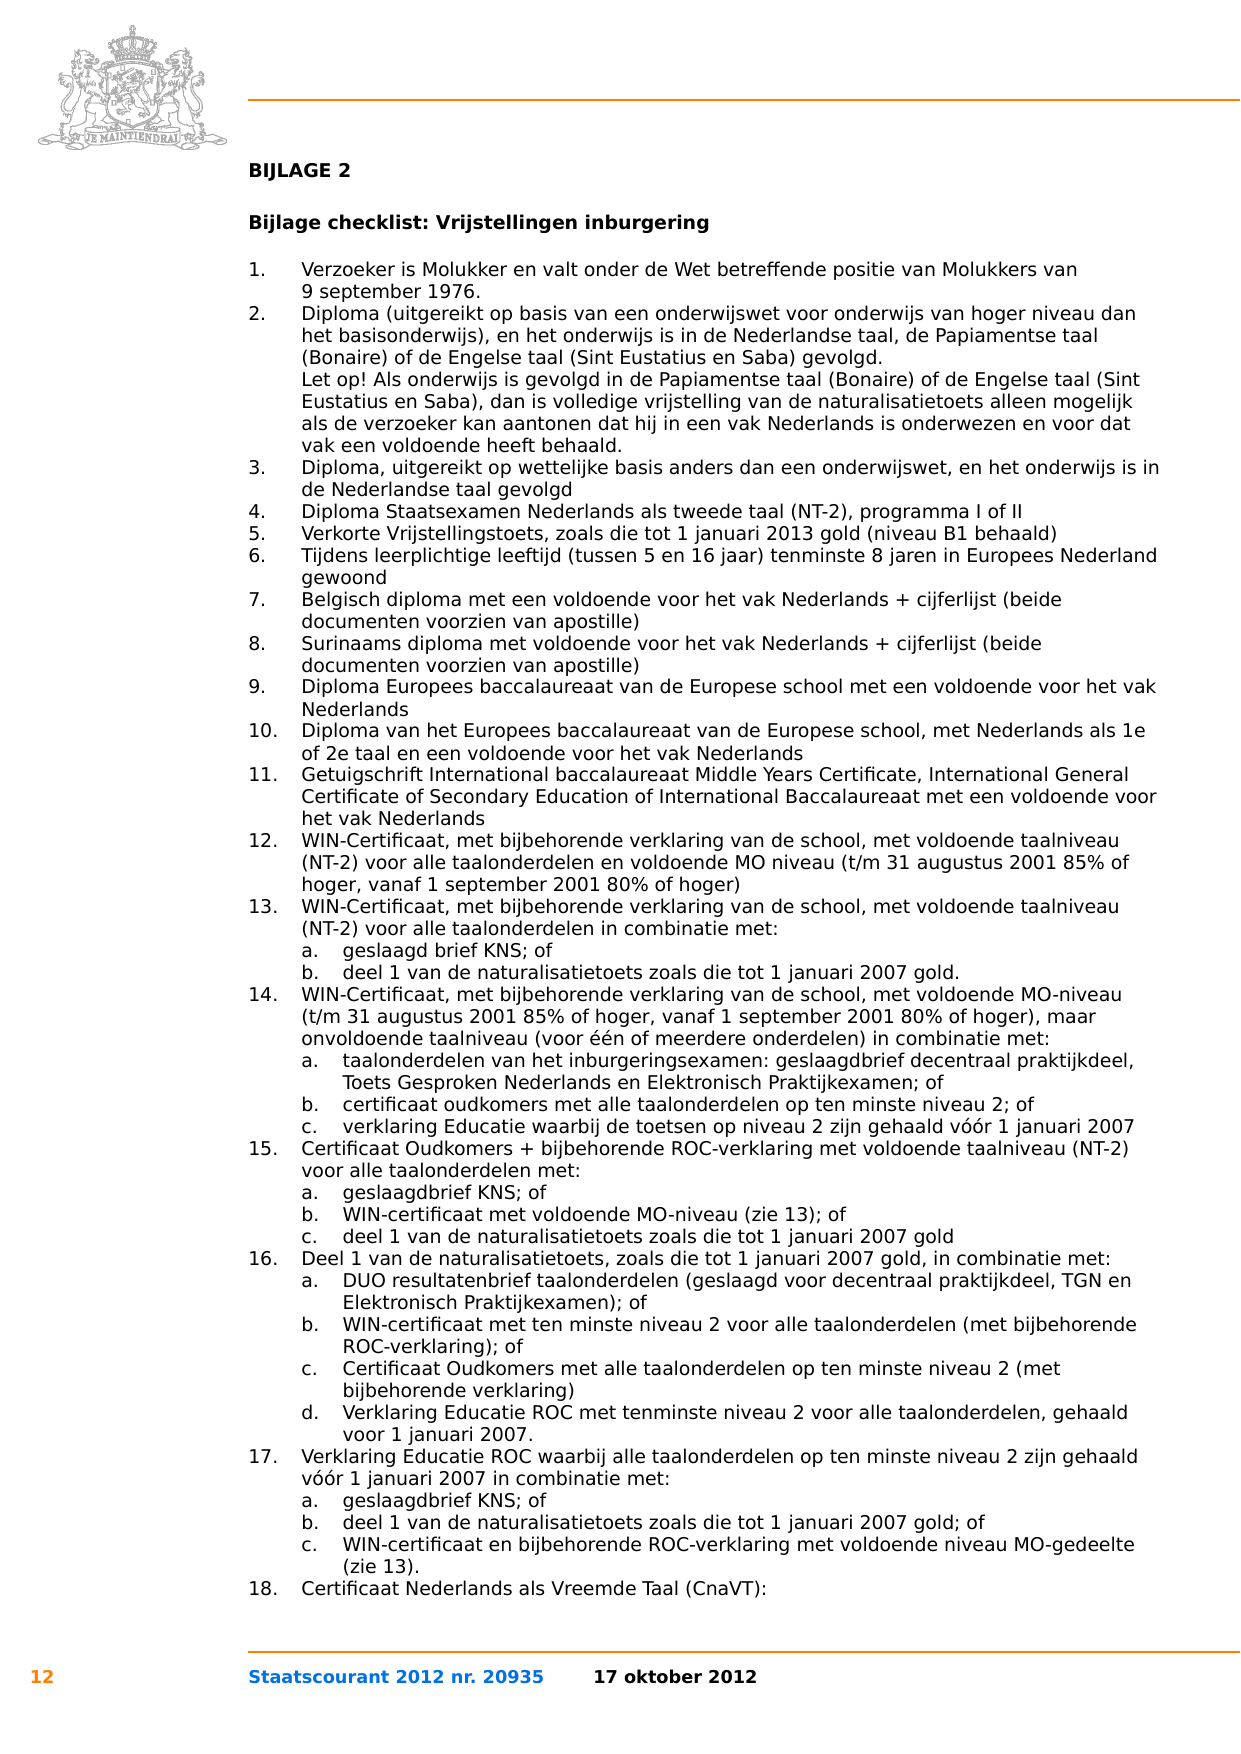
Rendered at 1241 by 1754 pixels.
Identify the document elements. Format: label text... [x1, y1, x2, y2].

text 16. Deel 1 van de naturalisatietoets, zoals die tot 1 januari 2007 gold, in combinatie met: [248, 1248, 1163, 1270]
text 18. Certificaat Nederlands als Vreemde Taal (CnaVT): [248, 1578, 1163, 1599]
text b. WIN-certificaat met voldoende MO-niveau (zie 13); of [301, 1204, 1163, 1226]
text b. certificaat oudkomers met alle taalonderdelen op ten minste niveau 2; of [301, 1094, 1163, 1116]
text 9. Diploma Europees baccalaureaat van de Europese school met een voldoende voor het vak Nederlands [248, 676, 1163, 720]
text a. taalonderdelen van het inburgeringsexamen: geslaagdbrief decentraal praktijkdeel, Toets Gesproken Nederlands en Elektronisch Praktijkexamen; of [301, 1050, 1163, 1094]
text a. DUO resultatenbrief taalonderdelen (geslaagd voor decentraal praktijkdeel, TGN en Elektronisch Praktijkexamen); of [301, 1270, 1163, 1314]
text c. verklaring Educatie waarbij de toetsen op niveau 2 zijn gehaald vóór 1 januari 2007 [301, 1116, 1163, 1138]
picture [38, 25, 227, 150]
text Let op! Als onderwijs is gevolgd in de Papiamentse taal (Bonaire) of de Engelse taal (Sint Eustatius en Saba), dan is volledige vrijstelling van de naturalisatietoets alleen mogelijk als de verzoeker kan aantonen dat hij in een vak Nederlands is onderwezen en voor dat vak een voldoende heeft behaald. [301, 369, 1163, 457]
text 5. Verkorte Vrijstellingstoets, zoals die tot 1 januari 2013 gold (niveau B1 behaald) [248, 523, 1163, 544]
text 15. Certificaat Oudkomers + bijbehorende ROC-verklaring met voldoende taalniveau (NT-2) voor alle taalonderdelen met: [248, 1138, 1163, 1182]
text 4. Diploma Staatsexamen Nederlands als tweede taal (NT-2), programma I of II [248, 501, 1163, 523]
text 17. Verklaring Educatie ROC waarbij alle taalonderdelen op ten minste niveau 2 zijn gehaald vóór 1 januari 2007 in combinatie met: [248, 1446, 1163, 1490]
text 12. WIN-Certificaat, met bijbehorende verklaring van de school, met voldoende taalniveau (NT-2) voor alle taalonderdelen en voldoende MO niveau (t/m 31 augustus 2001 85% of hoger, vanaf 1 september 2001 80% of hoger) [248, 830, 1163, 896]
text 8. Surinaams diploma met voldoende voor het vak Nederlands + cijferlijst (beide documenten voorzien van apostille) [248, 632, 1163, 676]
text 14. WIN-Certificaat, met bijbehorende verklaring van de school, met voldoende MO-niveau (t/m 31 augustus 2001 85% of hoger, vanaf 1 september 2001 80% of hoger), maar onvoldoende taalniveau (voor één of meerdere onderdelen) in combinatie met: [248, 984, 1163, 1050]
text c. WIN-certificaat en bijbehorende ROC-verklaring met voldoende niveau MO-gedeelte (zie 13). [301, 1534, 1163, 1578]
text 7. Belgisch diploma met een voldoende voor het vak Nederlands + cijferlijst (beide documenten voorzien van apostille) [248, 588, 1163, 632]
text b. WIN-certificaat met ten minste niveau 2 voor alle taalonderdelen (met bijbehorende ROC-verklaring); of [301, 1314, 1163, 1358]
subtitle BIJLAGE 2 [248, 160, 1163, 182]
text b. deel 1 van de naturalisatietoets zoals die tot 1 januari 2007 gold. [301, 962, 1163, 984]
text a. geslaagd brief KNS; of [301, 940, 1163, 962]
text 2. Diploma (uitgereikt op basis van een onderwijswet voor onderwijs van hoger niveau dan het basisonderwijs), en het onderwijs is in de Nederlandse taal, de Papiamentse taal (Bonaire) of de Engelse taal (Sint Eustatius en Saba) gevolgd. [248, 303, 1163, 369]
text b. deel 1 van de naturalisatietoets zoals die tot 1 januari 2007 gold; of [301, 1512, 1163, 1534]
text 6. Tijdens leerplichtige leeftijd (tussen 5 en 16 jaar) tenminste 8 jaren in Europees Nederland gewoond [248, 544, 1163, 588]
text 10. Diploma van het Europees baccalaureaat van de Europese school, met Nederlands als 1e of 2e taal en een voldoende voor het vak Nederlands [248, 720, 1163, 764]
text c. deel 1 van de naturalisatietoets zoals die tot 1 januari 2007 gold [301, 1226, 1163, 1248]
subtitle Bijlage checklist: Vrijstellingen inburgering [248, 212, 1163, 234]
text 1. Verzoeker is Molukker en valt onder de Wet betreffende positie van Molukkers van 9 september 1976. [248, 259, 1163, 303]
text 11. Getuigschrift International baccalaureaat Middle Years Certificate, International General Certificate of Secondary Education of International Baccalaureaat met een voldoende voor het vak Nederlands [248, 764, 1163, 830]
text 3. Diploma, uitgereikt op wettelijke basis anders dan een onderwijswet, en het onderwijs is in de Nederlandse taal gevolgd [248, 457, 1163, 501]
text 13. WIN-Certificaat, met bijbehorende verklaring van de school, met voldoende taalniveau (NT-2) voor alle taalonderdelen in combinatie met: [248, 896, 1163, 940]
text a. geslaagdbrief KNS; of [301, 1490, 1163, 1512]
text c. Certificaat Oudkomers met alle taalonderdelen op ten minste niveau 2 (met bijbehorende verklaring) [301, 1358, 1163, 1402]
text a. geslaagdbrief KNS; of [301, 1182, 1163, 1204]
text d. Verklaring Educatie ROC met tenminste niveau 2 voor alle taalonderdelen, gehaald voor 1 januari 2007. [301, 1402, 1163, 1446]
